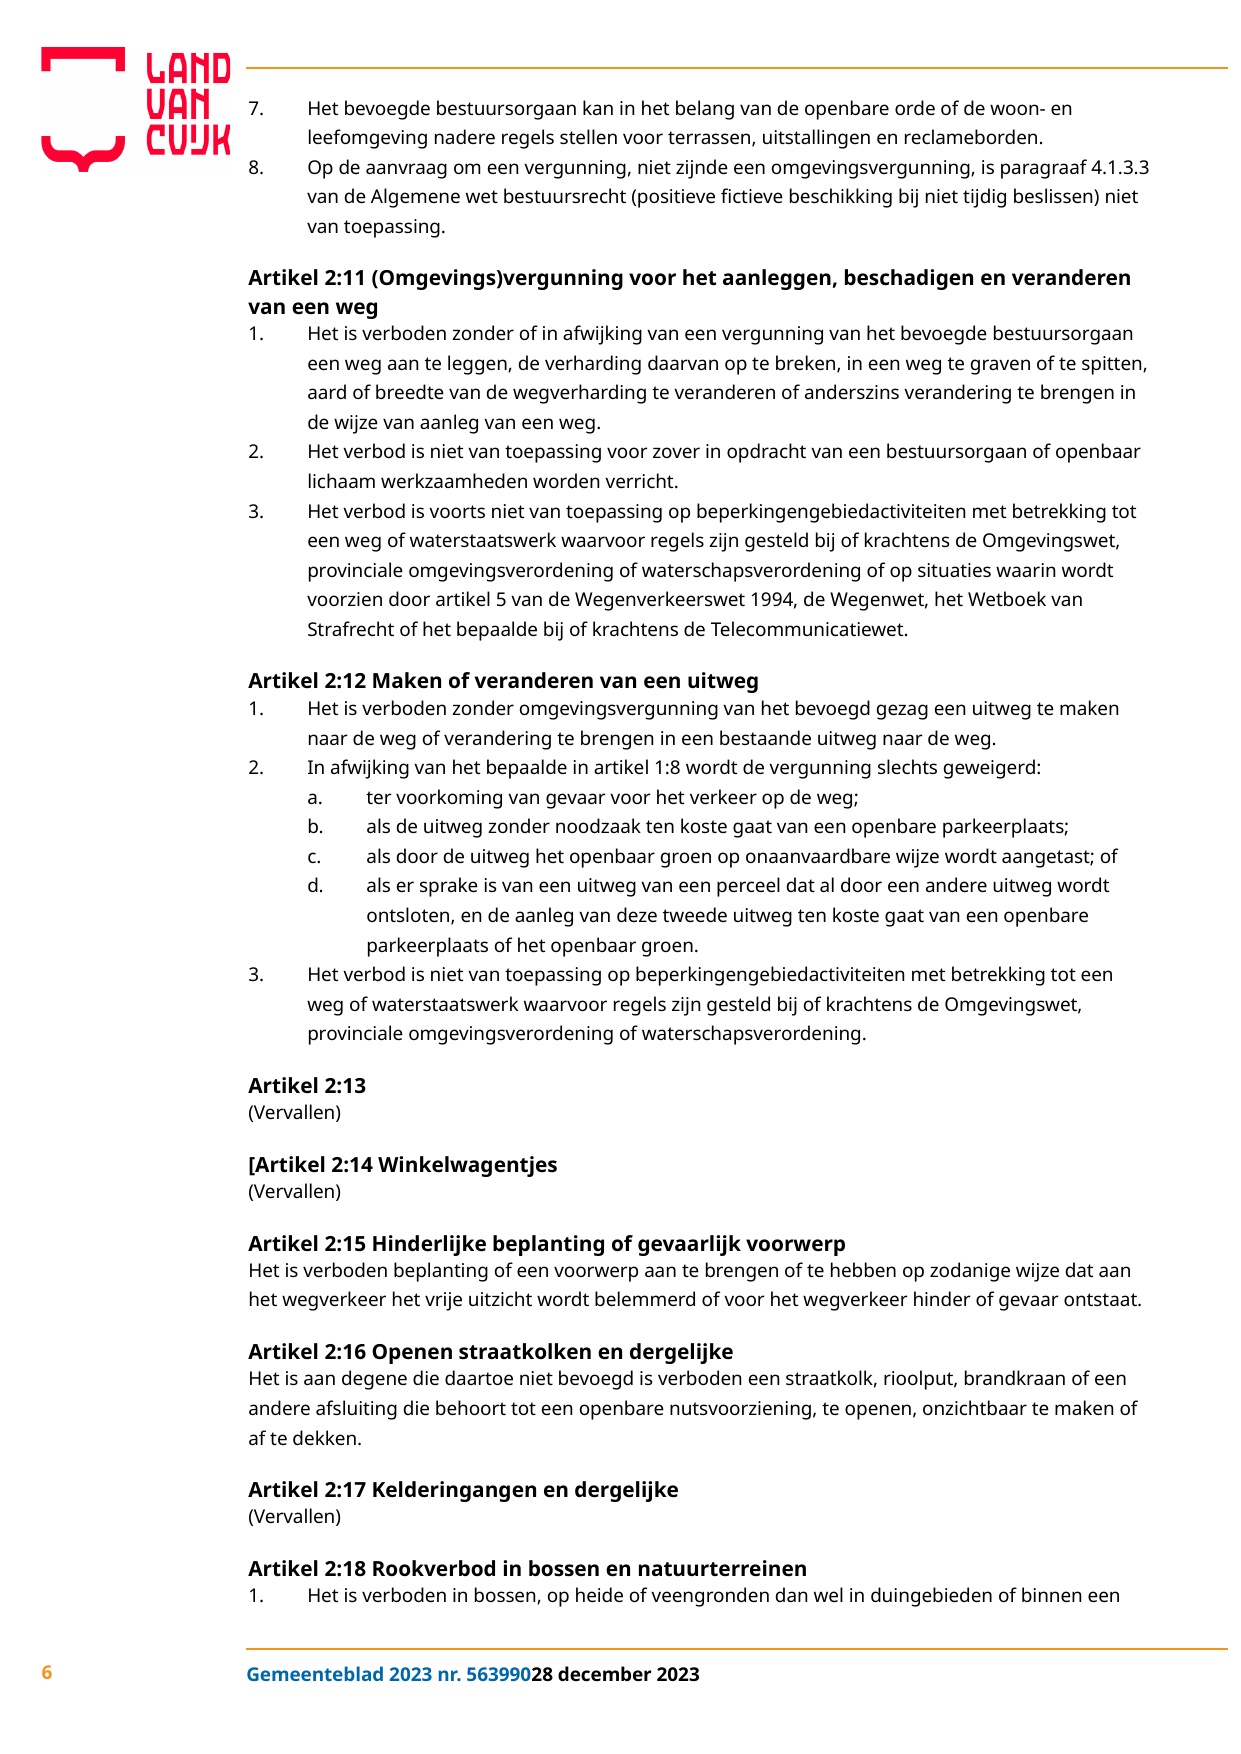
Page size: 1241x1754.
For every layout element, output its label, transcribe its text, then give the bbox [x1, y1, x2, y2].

text Het is verboden beplanting of een voorwerp aan te brengen of te hebben op zodanige wijze dat aan het wegverkeer het vrije uitzicht wordt belemmerd of voor het wegverkeer hinder of gevaar ontstaat. [248, 1257, 1152, 1312]
text (Vervallen) [248, 1178, 1152, 1204]
list Het verbod is voorts niet van toepassing op beperkingengebiedactiviteiten met betrekking tot een weg of waterstaatswerk waarvoor regels zijn gesteld bij of krachtens de Omgevingswet, provinciale omgevingsverordening of waterschapsverordening of op situaties waarin wordt voorzien door artikel 5 van de Wegenverkeerswet 1994, de Wegenwet, het Wetboek van Strafrecht of het bepaalde bij of krachtens de Telecommunicatiewet. [248, 498, 1152, 642]
list In afwijking van het bepaalde in artikel 1:8 wordt de vergunning slechts geweigerd: [248, 754, 1152, 780]
list Het is verboden in bossen, op heide of veengronden dan wel in duingebieden of binnen een [248, 1582, 1152, 1608]
text (Vervallen) [248, 1503, 1152, 1529]
text Artikel 2:16 Openen straatkolken en dergelijke [248, 1337, 1152, 1366]
text Artikel 2:12 Maken of veranderen van een uitweg [248, 667, 1152, 695]
list Op de aanvraag om een vergunning, niet zijnde een omgevingsvergunning, is paragraaf 4.1.3.3 van de Algemene wet bestuursrecht (positieve fictieve beschikking bij niet tijdig beslissen) niet van toepassing. [248, 154, 1152, 239]
text Artikel 2:17 Kelderingangen en dergelijke [248, 1475, 1152, 1503]
text Artikel 2:13 [248, 1071, 1152, 1099]
list als de uitweg zonder noodzaak ten koste gaat van een openbare parkeerplaats; [307, 813, 1152, 839]
text Artikel 2:18 Rookverbod in bossen en natuurterreinen [248, 1554, 1152, 1582]
list als er sprake is van een uitweg van een perceel dat al door een andere uitweg wordt ontsloten, en de aanleg van deze tweede uitweg ten koste gaat van een openbare parkeerplaats of het openbaar groen. [307, 873, 1152, 957]
list Het bevoegde bestuursorgaan kan in het belang van de openbare orde of de woon- en leefomgeving nadere regels stellen voor terrassen, uitstallingen en reclameborden. [248, 95, 1152, 150]
text Artikel 2:15 Hinderlijke beplanting of gevaarlijk voorwerp [248, 1229, 1152, 1257]
list Het is verboden zonder omgevingsvergunning van het bevoegd gezag een uitweg te maken naar de weg of verandering te brengen in een bestaande uitweg naar de weg. [248, 695, 1152, 750]
text Het is aan degene die daartoe niet bevoegd is verboden een straatkolk, rioolput, brandkraan of een andere afsluiting die behoort tot een openbare nutsvoorziening, te openen, onzichtbaar te maken of af te dekken. [248, 1366, 1152, 1450]
text [Artikel 2:14 Winkelwagentjes [248, 1150, 1152, 1178]
list als door de uitweg het openbaar groen op onaanvaardbare wijze wordt aangetast; of [307, 843, 1152, 869]
text Artikel 2:11 (Omgevings)vergunning voor het aanleggen, beschadigen en veranderen van een weg [248, 263, 1152, 320]
picture [41, 47, 231, 172]
text (Vervallen) [248, 1099, 1152, 1125]
list Het is verboden zonder of in afwijking van een vergunning van het bevoegde bestuursorgaan een weg aan te leggen, de verharding daarvan op te breken, in een weg te graven of te spitten, aard of breedte van de wegverharding te veranderen of anderszins verandering te brengen in de wijze van aanleg van een weg. [248, 320, 1152, 435]
list Het verbod is niet van toepassing op beperkingengebiedactiviteiten met betrekking tot een weg of waterstaatswerk waarvoor regels zijn gesteld bij of krachtens de Omgevingswet, provinciale omgevingsverordening of waterschapsverordening. [248, 961, 1152, 1046]
list ter voorkoming van gevaar voor het verkeer op de weg; [307, 784, 1152, 809]
list Het verbod is niet van toepassing voor zover in opdracht van een bestuursorgaan of openbaar lichaam werkzaamheden worden verricht. [248, 439, 1152, 494]
